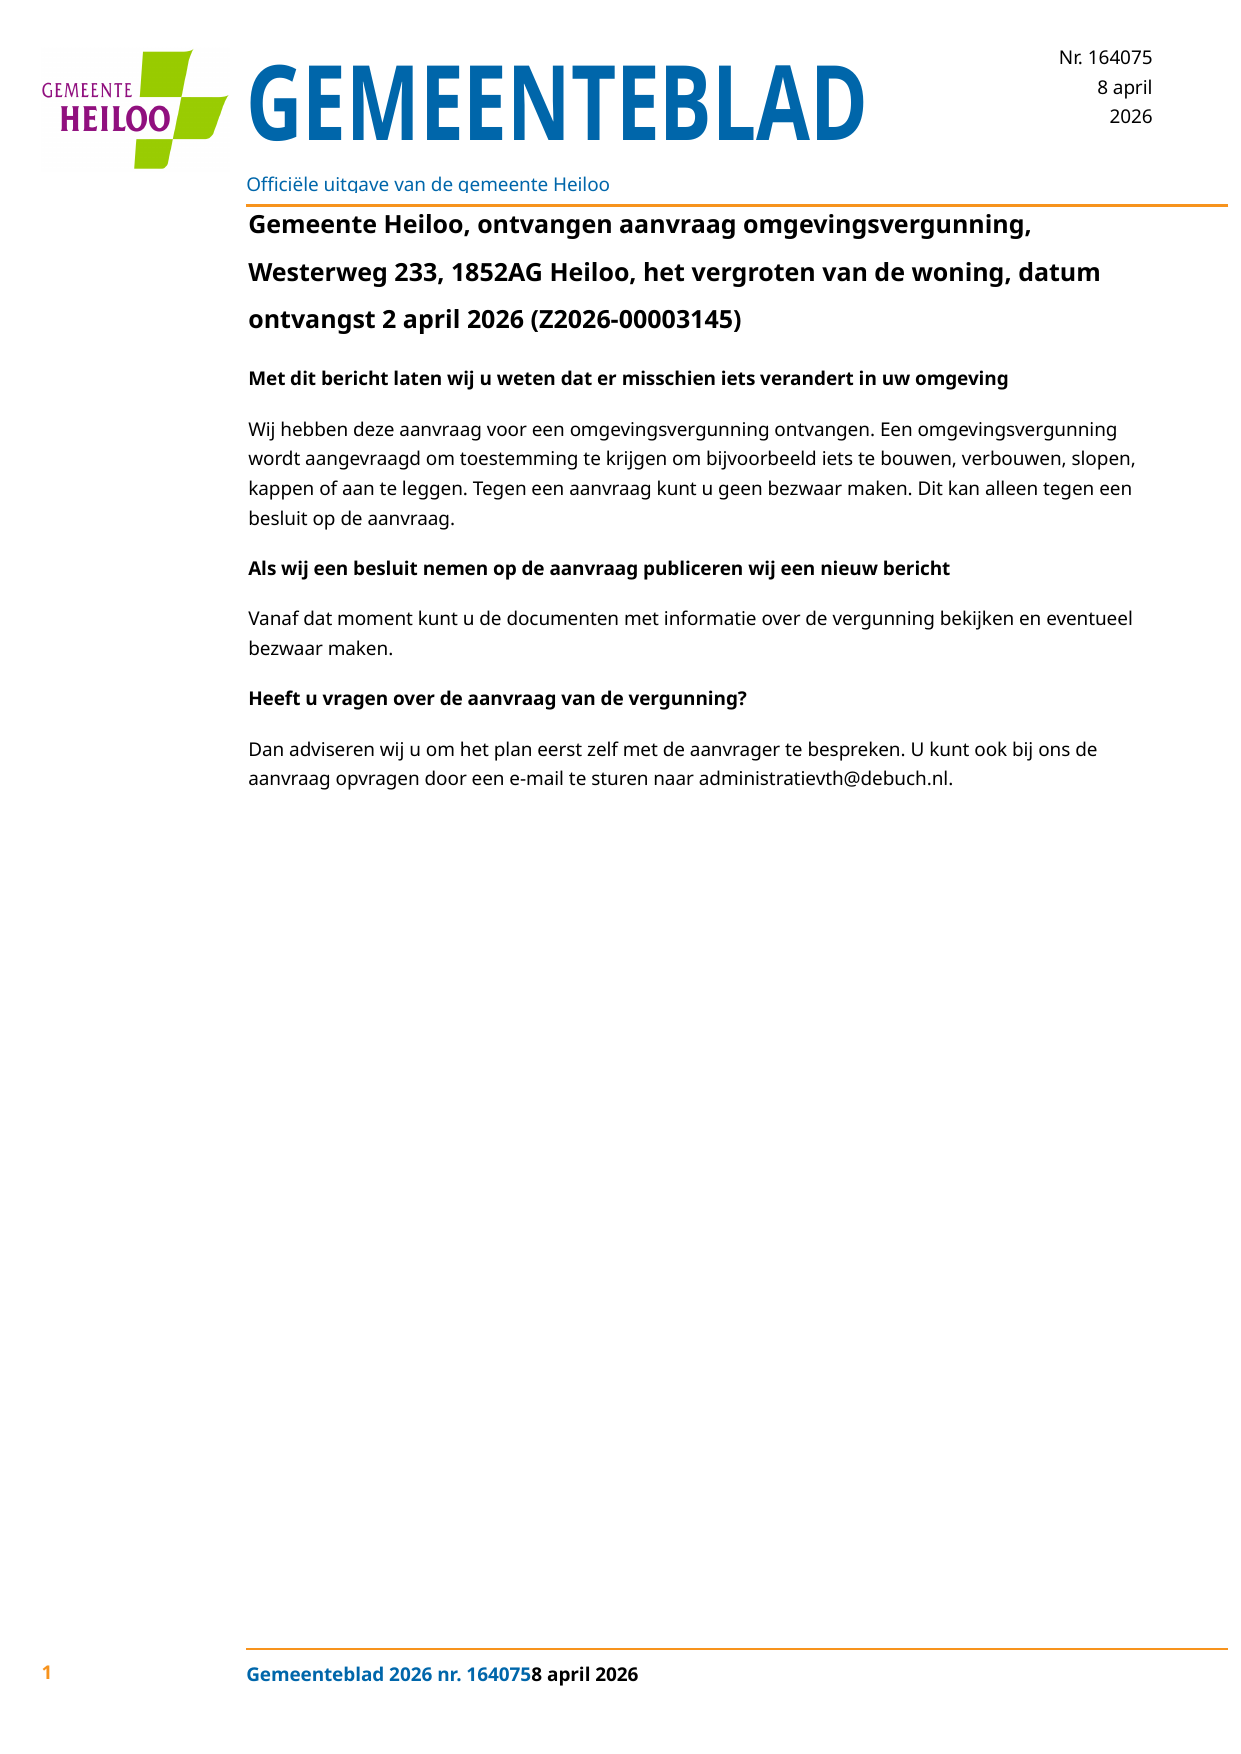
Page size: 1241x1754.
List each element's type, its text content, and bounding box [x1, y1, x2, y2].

text Vanaf dat moment kunt u de documenten met informatie over de vergunning bekijken en eventueel bezwaar maken. [248, 606, 1152, 661]
text Wij hebben deze aanvraag voor een omgevingsvergunning ontvangen. Een omgevingsvergunning wordt aangevraagd om toestemming te krijgen om bijvoorbeeld iets te bouwen, verbouwen, slopen, kappen of aan te leggen. Tegen een aanvraag kunt u geen bezwaar maken. Dit kan alleen tegen een besluit op de aanvraag. [248, 416, 1152, 530]
text Gemeente Heiloo, ontvangen aanvraag omgevingsvergunning, Westerweg 233, 1852AG Heiloo, het vergroten van de woning, datum ontvangst 2 april 2026 (Z2026-00003145) [248, 207, 1152, 336]
text Dan adviseren wij u om het plan eerst zelf met de aanvrager te bespreken. U kunt ook bij ons de aanvraag opvragen door een e-mail te sturen naar administratievth@debuch.nl. [248, 736, 1152, 791]
text Als wij een besluit nemen op de aanvraag publiceren wij een nieuw bericht [248, 555, 1152, 581]
picture [41, 47, 231, 172]
text Met dit bericht laten wij u weten dat er misschien iets verandert in uw omgeving [248, 366, 1152, 391]
text Heeft u vragen over de aanvraag van de vergunning? [248, 686, 1152, 711]
